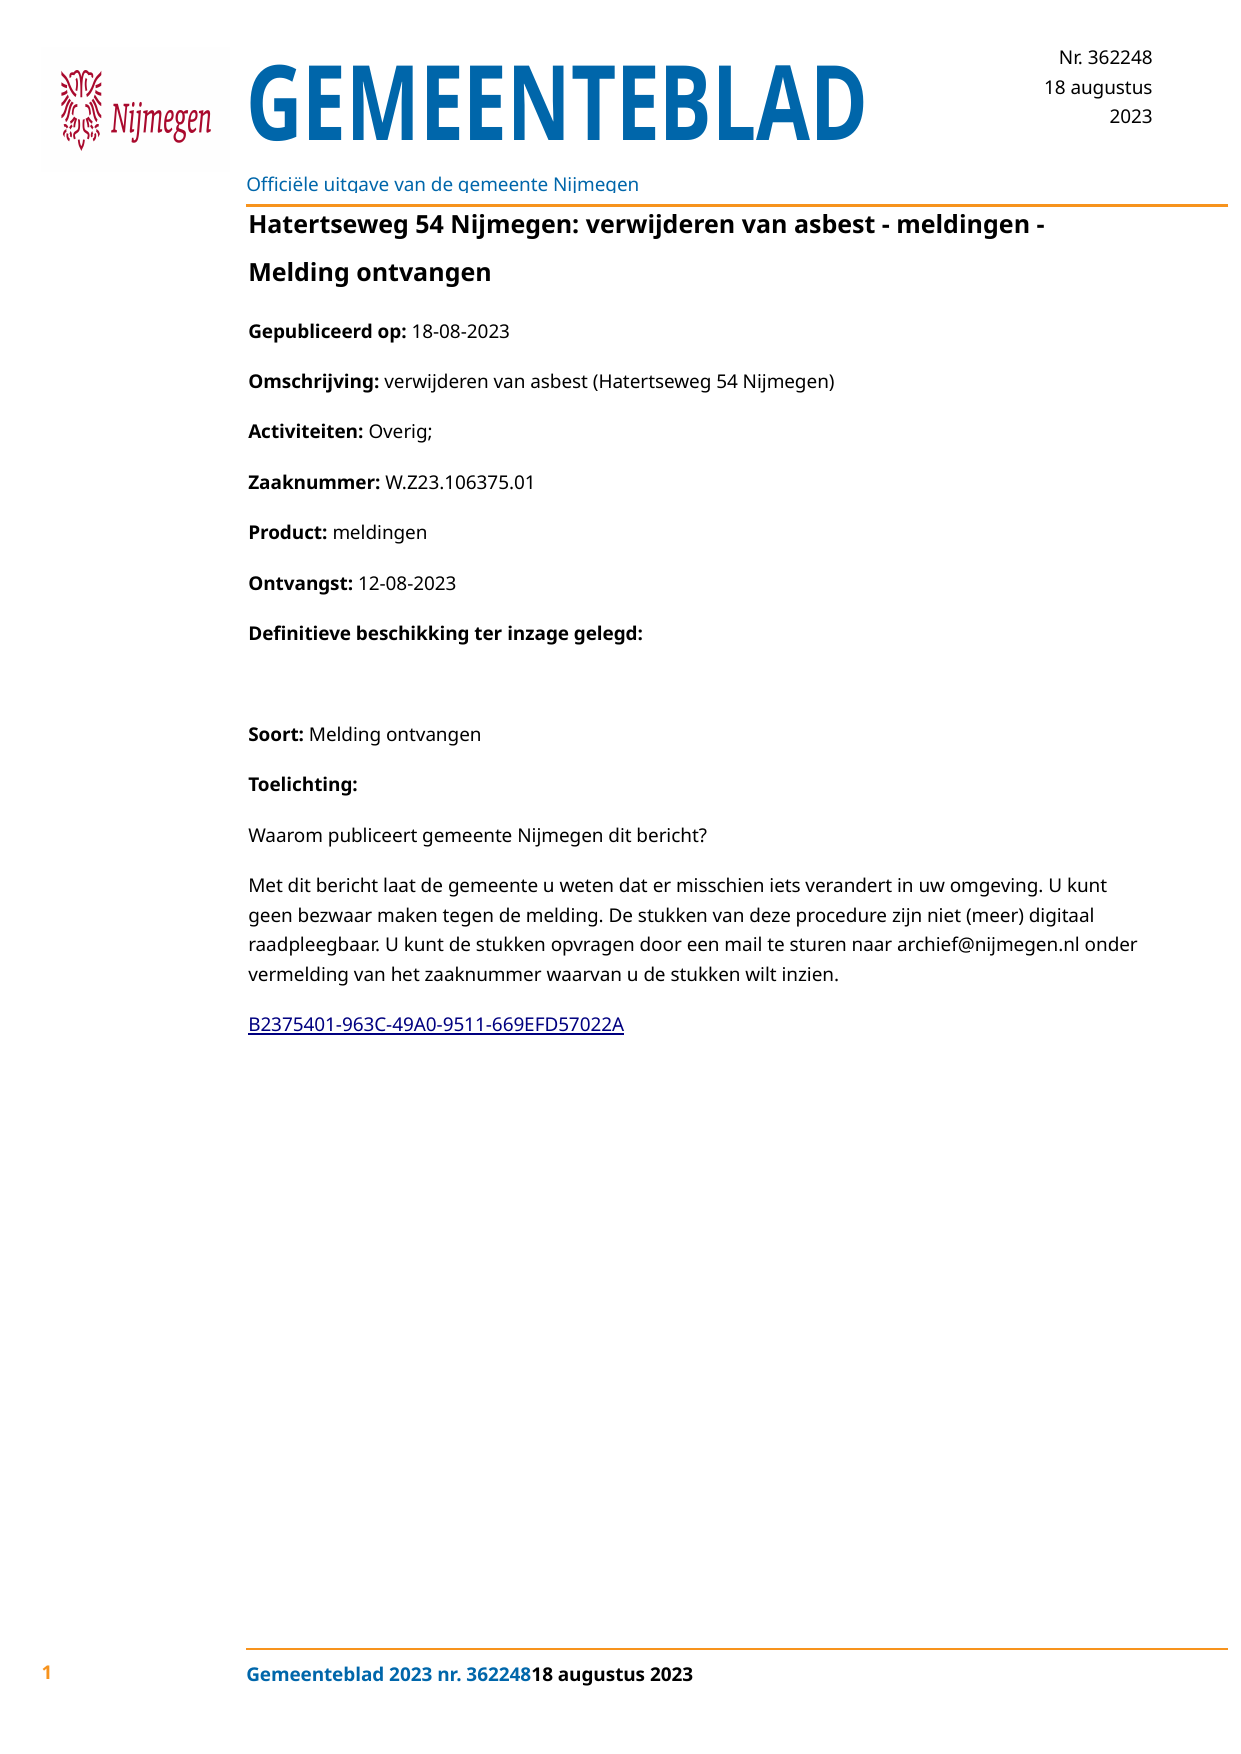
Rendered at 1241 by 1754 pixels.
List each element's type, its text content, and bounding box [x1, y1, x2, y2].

picture [41, 47, 231, 172]
text B2375401-963C-49A0-9511-669EFD57022A [248, 1012, 1152, 1037]
text Hatertseweg 54 Nijmegen: verwijderen van asbest - meldingen - Melding ontvangen [248, 207, 1152, 288]
text Definitieve beschikking ter inzage gelegd: [248, 620, 1152, 646]
text Zaaknummer: W.Z23.106375.01 [248, 469, 1152, 495]
text Met dit bericht laat de gemeente u weten dat er misschien iets verandert in uw omgeving. U kunt geen bezwaar maken tegen de melding. De stukken van deze procedure zijn niet (meer) digitaal raadpleegbaar. U kunt de stukken opvragen door een mail te sturen naar archief@nijmegen.nl onder vermelding van het zaaknummer waarvan u de stukken wilt inzien. [248, 872, 1152, 987]
text Waarom publiceert gemeente Nijmegen dit bericht? [248, 822, 1152, 848]
text Soort: Melding ontvangen [248, 721, 1152, 747]
text Product: meldingen [248, 519, 1152, 545]
text Omschrijving: verwijderen van asbest (Hatertseweg 54 Nijmegen) [248, 368, 1152, 394]
text Gepubliceerd op: 18-08-2023 [248, 318, 1152, 344]
text Toelichting: [248, 772, 1152, 797]
text Ontvangst: 12-08-2023 [248, 570, 1152, 596]
text Activiteiten: Overig; [248, 419, 1152, 444]
